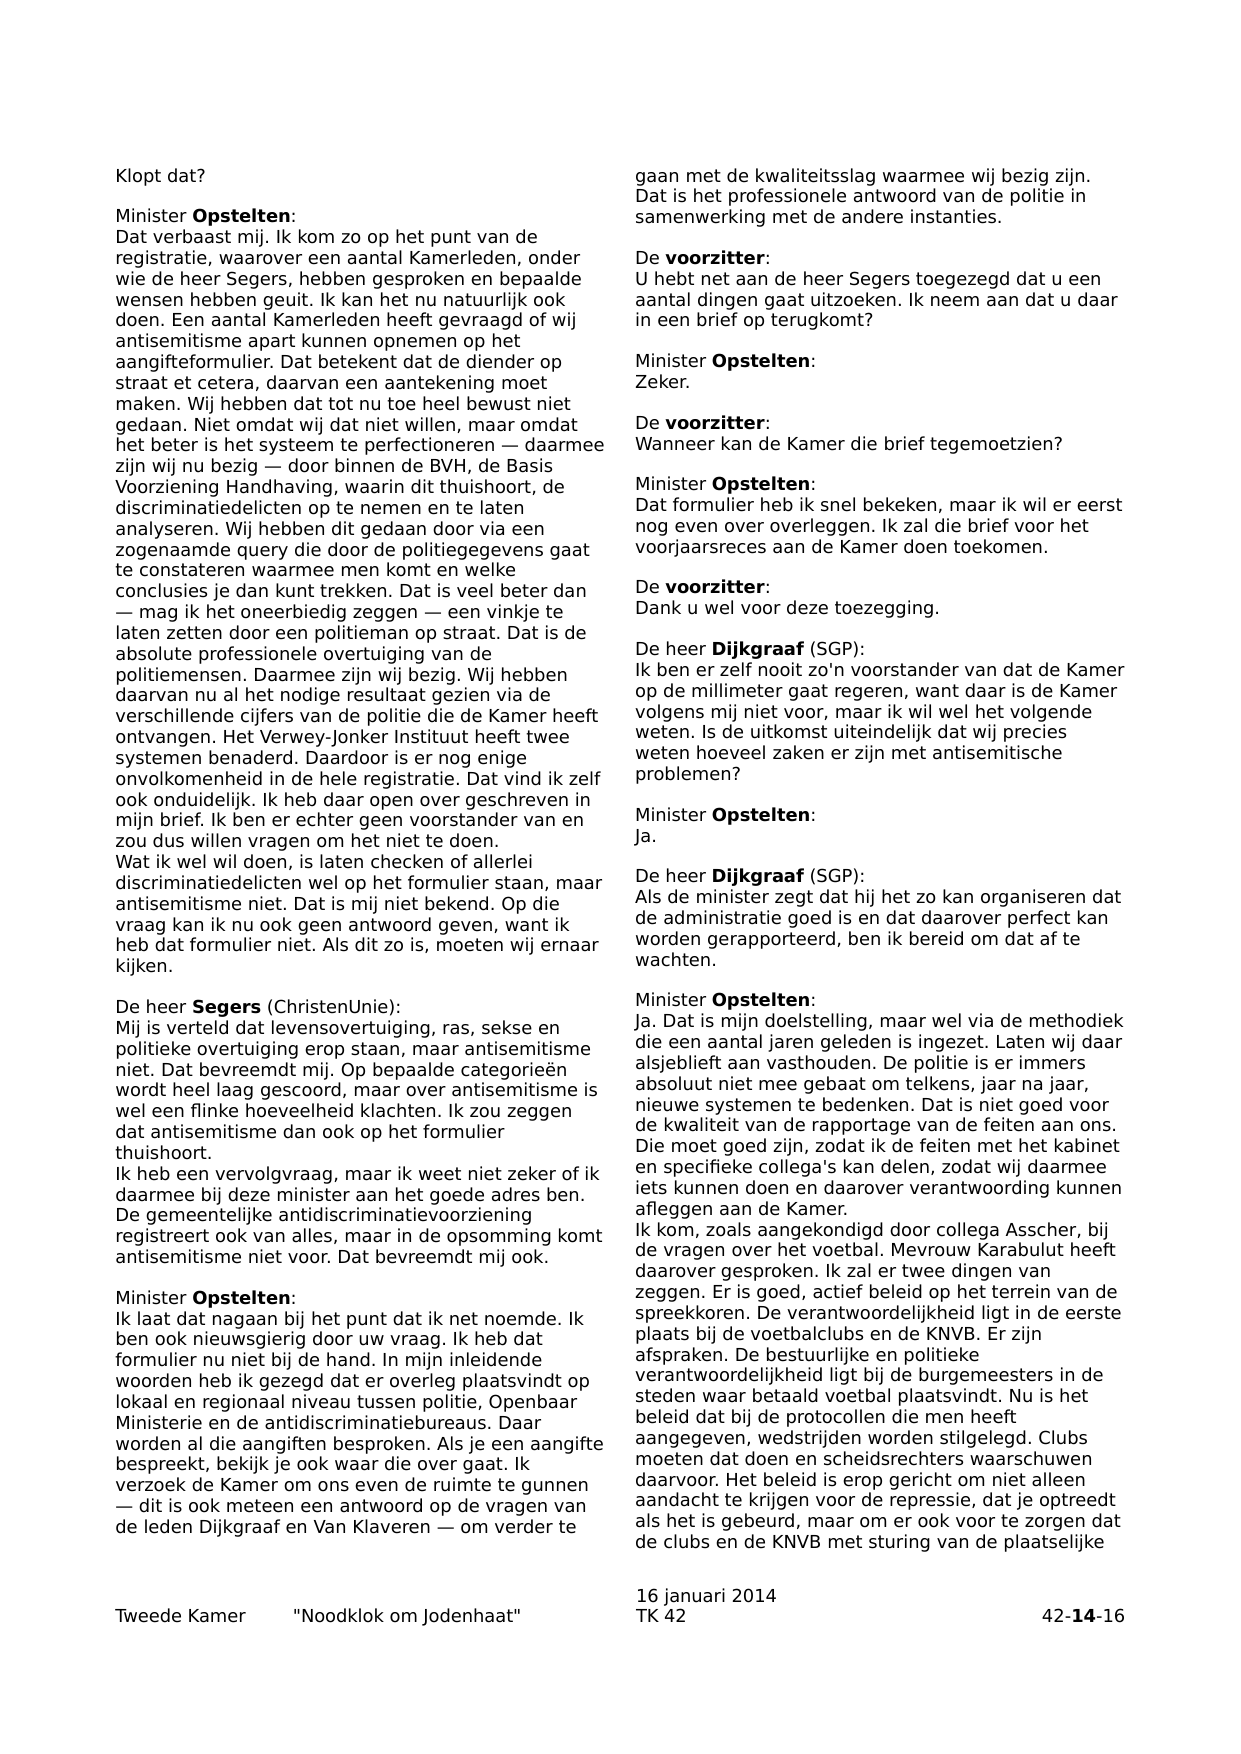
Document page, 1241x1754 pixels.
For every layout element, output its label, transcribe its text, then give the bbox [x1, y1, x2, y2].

text De heer Dijkgraaf (SGP): [635, 639, 1125, 660]
text Dat formulier heb ik snel bekeken, maar ik wil er eerst nog even over overleggen. Ik zal die brief voor het voorjaarsreces aan de Kamer doen toekomen. [635, 495, 1125, 557]
text Dat verbaast mij. Ik kom zo op het punt van de registratie, waarover een aantal Kamerleden, onder wie de heer Segers, hebben gesproken en bepaalde wensen hebben geuit. Ik kan het nu natuurlijk ook doen. Een aantal Kamerleden heeft gevraagd of wij antisemitisme apart kunnen opnemen op het aangifteformulier. Dat betekent dat de diender op straat et cetera, daarvan een aantekening moet maken. Wij hebben dat tot nu toe heel bewust niet gedaan. Niet omdat wij dat niet willen, maar omdat het beter is het systeem te perfectioneren — daarmee zijn wij nu bezig — door binnen de BVH, de Basis Voorziening Handhaving, waarin dit thuishoort, de discriminatiedelicten op te nemen en te laten analyseren. Wij hebben dit gedaan door via een zogenaamde query die door de politiegegevens gaat te constateren waarmee men komt en welke conclusies je dan kunt trekken. Dat is veel beter dan — mag ik het oneerbiedig zeggen — een vinkje te laten zetten door een politieman op straat. Dat is de absolute professionele overtuiging van de politiemensen. Daarmee zijn wij bezig. Wij hebben daarvan nu al het nodige resultaat gezien via de verschillende cijfers van de politie die de Kamer heeft ontvangen. Het Verwey-Jonker Instituut heeft twee systemen benaderd. Daardoor is er nog enige onvolkomenheid in de hele registratie. Dat vind ik zelf ook onduidelijk. Ik heb daar open over geschreven in mijn brief. Ik ben er echter geen voorstander van en zou dus willen vragen om het niet te doen. [115, 227, 605, 852]
text Ja. [635, 825, 1125, 846]
text Minister Opstelten: [635, 474, 1125, 495]
text Minister Opstelten: [635, 351, 1125, 372]
text Minister Opstelten: [635, 990, 1125, 1011]
text De voorzitter: [635, 248, 1125, 268]
text De heer Segers (ChristenUnie): [115, 997, 605, 1018]
text Ik ben er zelf nooit zo'n voorstander van dat de Kamer op de millimeter gaat regeren, want daar is de Kamer volgens mij niet voor, maar ik wil wel het volgende weten. Is de uitkomst uiteindelijk dat wij precies weten hoeveel zaken er zijn met antisemitische problemen? [635, 660, 1125, 785]
text Ja. Dat is mijn doelstelling, maar wel via de methodiek die een aantal jaren geleden is ingezet. Laten wij daar alsjeblieft aan vasthouden. De politie is er immers absoluut niet mee gebaat om telkens, jaar na jaar, nieuwe systemen te bedenken. Dat is niet goed voor de kwaliteit van de rapportage van de feiten aan ons. Die moet goed zijn, zodat ik de feiten met het kabinet en specifieke collega's kan delen, zodat wij daarmee iets kunnen doen en daarover verantwoording kunnen afleggen aan de Kamer. [635, 1011, 1125, 1219]
text Minister Opstelten: [635, 805, 1125, 825]
text Wat ik wel wil doen, is laten checken of allerlei discriminatiedelicten wel op het formulier staan, maar antisemitisme niet. Dat is mij niet bekend. Op die vraag kan ik nu ook geen antwoord geven, want ik heb dat formulier niet. Als dit zo is, moeten wij ernaar kijken. [115, 852, 605, 977]
text Wanneer kan de Kamer die brief tegemoetzien? [635, 433, 1125, 454]
text Klopt dat? [115, 165, 605, 186]
text Ik heb een vervolgvraag, maar ik weet niet zeker of ik daarmee bij deze minister aan het goede adres ben. De gemeentelijke antidiscriminatievoorziening registreert ook van alles, maar in de opsomming komt antisemitisme niet voor. Dat bevreemdt mij ook. [115, 1163, 605, 1268]
text Dank u wel voor deze toezegging. [635, 598, 1125, 619]
text gaan met de kwaliteitsslag waarmee wij bezig zijn. Dat is het professionele antwoord van de politie in samenwerking met de andere instanties. [635, 165, 1125, 228]
text Minister Opstelten: [115, 1288, 605, 1308]
text De heer Dijkgraaf (SGP): [635, 866, 1125, 887]
text De voorzitter: [635, 577, 1125, 598]
text De voorzitter: [635, 413, 1125, 433]
text Als de minister zegt dat hij het zo kan organiseren dat de administratie goed is en dat daarover perfect kan worden gerapporteerd, ben ik bereid om dat af te wachten. [635, 887, 1125, 970]
text Ik kom, zoals aangekondigd door collega Asscher, bij de vragen over het voetbal. Mevrouw Karabulut heeft daarover gesproken. Ik zal er twee dingen van zeggen. Er is goed, actief beleid op het terrein van de spreekkoren. De verantwoordelijkheid ligt in de eerste plaats bij de voetbalclubs en de KNVB. Er zijn afspraken. De bestuurlijke en politieke verantwoordelijkheid ligt bij de burgemeesters in de steden waar betaald voetbal plaatsvindt. Nu is het beleid dat bij de protocollen die men heeft aangegeven, wedstrijden worden stilgelegd. Clubs moeten dat doen en scheidsrechters waarschuwen daarvoor. Het beleid is erop gericht om niet alleen aandacht te krijgen voor de repressie, dat je optreedt als het is gebeurd, maar om er ook voor te zorgen dat de clubs en de KNVB met sturing van de plaatselijke [635, 1219, 1125, 1553]
text U hebt net aan de heer Segers toegezegd dat u een aantal dingen gaat uitzoeken. Ik neem aan dat u daar in een brief op terugkomt? [635, 268, 1125, 331]
text Zeker. [635, 372, 1125, 393]
text Mij is verteld dat levensovertuiging, ras, sekse en politieke overtuiging erop staan, maar antisemitisme niet. Dat bevreemdt mij. Op bepaalde categorieën wordt heel laag gescoord, maar over antisemitisme is wel een flinke hoeveelheid klachten. Ik zou zeggen dat antisemitisme dan ook op het formulier thuishoort. [115, 1018, 605, 1163]
text Minister Opstelten: [115, 206, 605, 227]
text Ik laat dat nagaan bij het punt dat ik net noemde. Ik ben ook nieuwsgierig door uw vraag. Ik heb dat formulier nu niet bij de hand. In mijn inleidende woorden heb ik gezegd dat er overleg plaatsvindt op lokaal en regionaal niveau tussen politie, Openbaar Ministerie en de antidiscriminatiebureaus. Daar worden al die aangiften besproken. Als je een aangifte bespreekt, bekijk je ook waar die over gaat. Ik verzoek de Kamer om ons even de ruimte te gunnen — dit is ook meteen een antwoord op de vragen van de leden Dijkgraaf en Van Klaveren — om verder te [115, 1308, 605, 1537]
